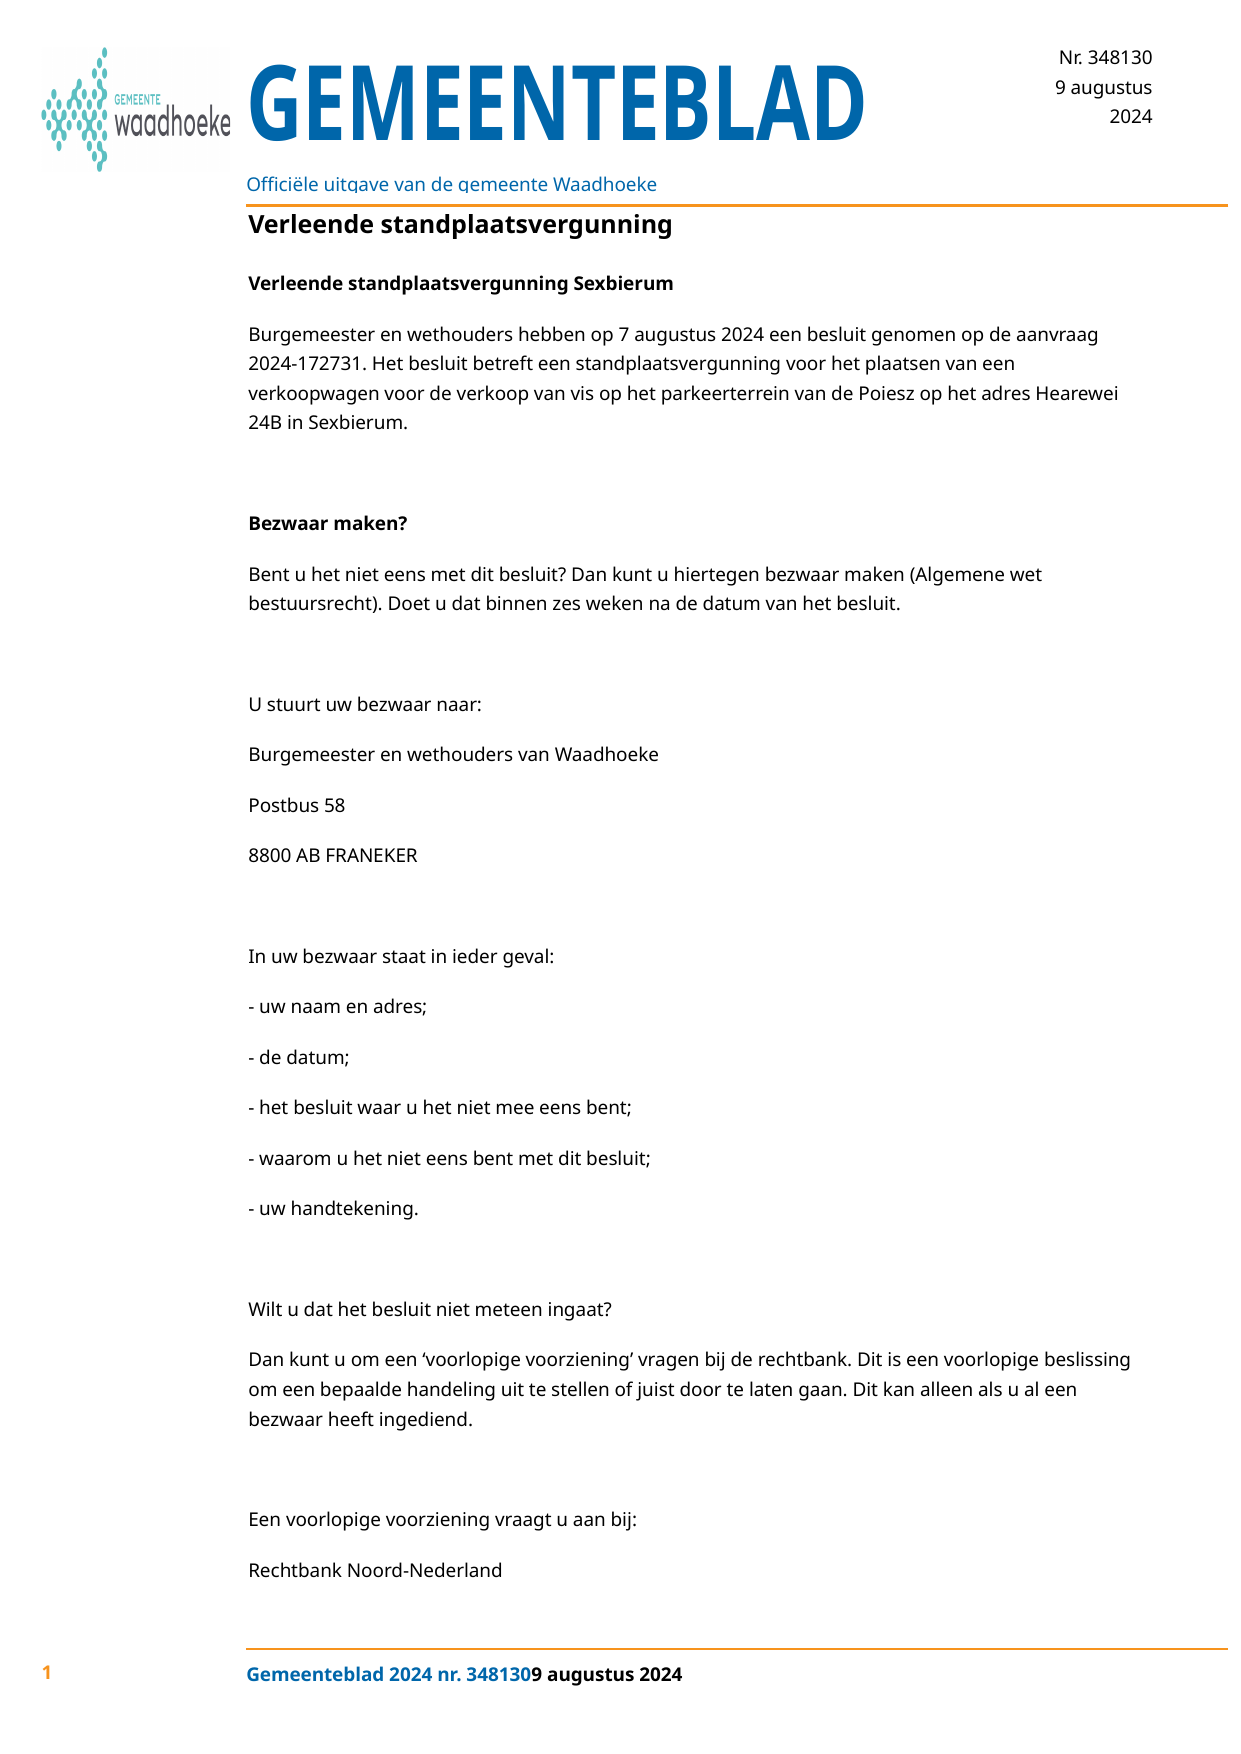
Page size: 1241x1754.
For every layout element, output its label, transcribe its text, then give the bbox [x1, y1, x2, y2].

text Verleende standplaatsvergunning [248, 207, 1152, 241]
text - uw handtekening. [248, 1195, 1152, 1221]
text Wilt u dat het besluit niet meteen ingaat? [248, 1296, 1152, 1322]
text Burgemeester en wethouders van Waadhoeke [248, 742, 1152, 767]
text Een voorlopige voorziening vraagt u aan bij: [248, 1507, 1152, 1532]
text - de datum; [248, 1044, 1152, 1070]
text Postbus 58 [248, 792, 1152, 818]
text 8800 AB FRANEKER [248, 842, 1152, 868]
text - uw naam en adres; [248, 994, 1152, 1019]
text - het besluit waar u het niet mee eens bent; [248, 1094, 1152, 1120]
text Bent u het niet eens met dit besluit? Dan kunt u hiertegen bezwaar maken (Algemene wet bestuursrecht). Doet u dat binnen zes weken na de datum van het besluit. [248, 561, 1152, 616]
text - waarom u het niet eens bent met dit besluit; [248, 1145, 1152, 1171]
text U stuurt uw bezwaar naar: [248, 691, 1152, 717]
text In uw bezwaar staat in ieder geval: [248, 943, 1152, 969]
picture [41, 47, 231, 172]
text Bezwaar maken? [248, 510, 1152, 536]
text Rechtbank Noord-Nederland [248, 1557, 1152, 1583]
text Dan kunt u om een ‘voorlopige voorziening’ vragen bij de rechtbank. Dit is een voorlopige beslissing om een bepaalde handeling uit te stellen of juist door te laten gaan. Dit kan alleen als u al een bezwaar heeft ingediend. [248, 1347, 1152, 1431]
text Verleende standplaatsvergunning Sexbierum [248, 270, 1152, 296]
text Burgemeester en wethouders hebben op 7 augustus 2024 een besluit genomen op de aanvraag 2024-172731. Het besluit betreft een standplaatsvergunning voor het plaatsen van een verkoopwagen voor de verkoop van vis op het parkeerterrein van de Poiesz op het adres Hearewei 24B in Sexbierum. [248, 321, 1152, 435]
